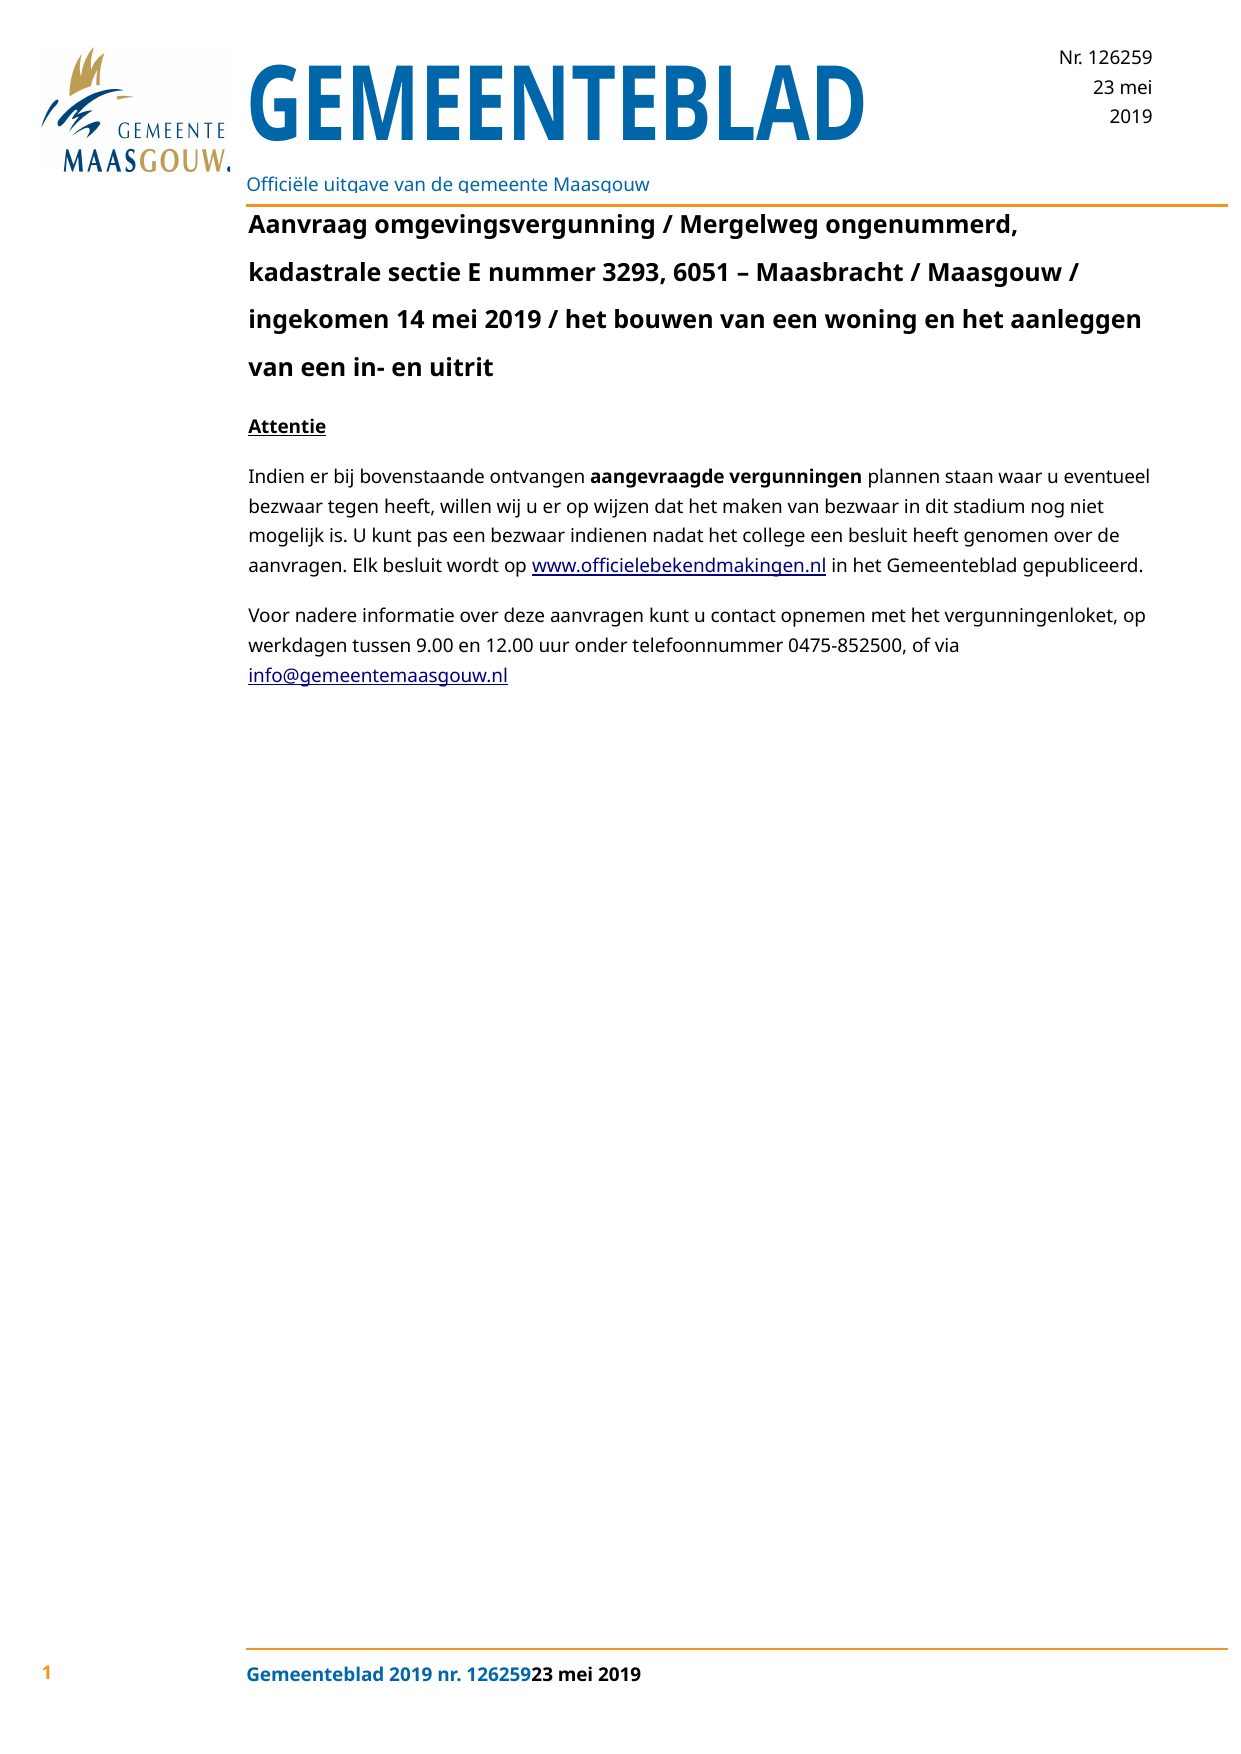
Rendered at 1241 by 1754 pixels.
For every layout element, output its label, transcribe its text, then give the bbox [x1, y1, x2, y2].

text Voor nadere informatie over deze aanvragen kunt u contact opnemen met het vergunningenloket, op werkdagen tussen 9.00 en 12.00 uur onder telefoonnummer 0475-852500, of via info@gemeentemaasgouw.nl [248, 603, 1152, 688]
text Indien er bij bovenstaande ontvangen aangevraagde vergunningen plannen staan waar u eventueel bezwaar tegen heeft, willen wij u er op wijzen dat het maken van bezwaar in dit stadium nog niet mogelijk is. U kunt pas een bezwaar indienen nadat het college een besluit heeft genomen over de aanvragen. Elk besluit wordt op www.officielebekendmakingen.nl in het Gemeenteblad gepubliceerd. [248, 463, 1152, 578]
picture [41, 47, 231, 172]
text Attentie [248, 413, 1152, 439]
text Aanvraag omgevingsvergunning / Mergelweg ongenummerd, kadastrale sectie E nummer 3293, 6051 – Maasbracht / Maasgouw / ingekomen 14 mei 2019 / het bouwen van een woning en het aanleggen van een in- en uitrit [248, 207, 1152, 384]
